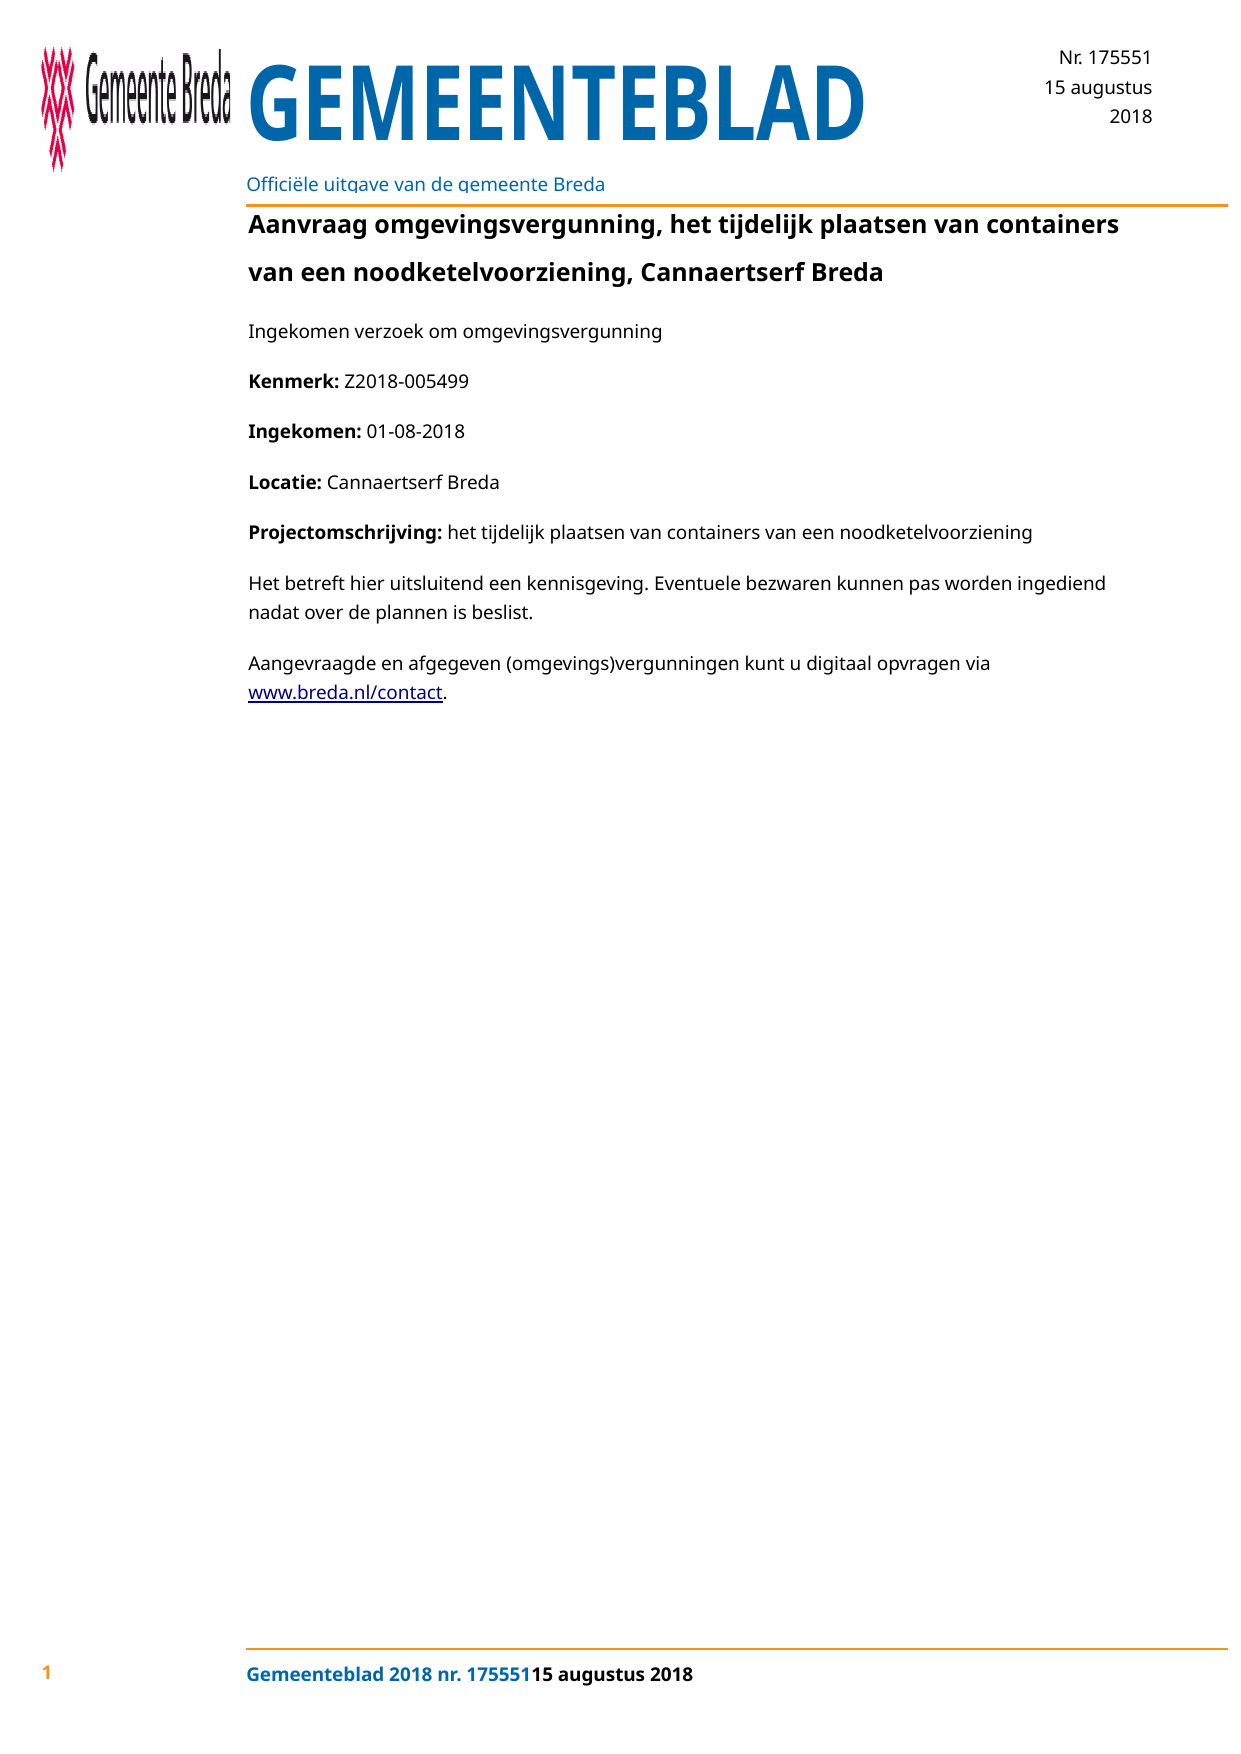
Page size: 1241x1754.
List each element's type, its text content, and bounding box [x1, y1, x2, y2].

text Ingekomen verzoek om omgevingsvergunning [248, 318, 1152, 344]
text Ingekomen: 01-08-2018 [248, 419, 1152, 444]
text Het betreft hier uitsluitend een kennisgeving. Eventuele bezwaren kunnen pas worden ingediend nadat over de plannen is beslist. [248, 570, 1152, 625]
text Aangevraagde en afgegeven (omgevings)vergunningen kunt u digitaal opvragen via www.breda.nl/contact. [248, 650, 1152, 705]
text Locatie: Cannaertserf Breda [248, 469, 1152, 495]
picture [41, 47, 231, 172]
text Projectomschrijving: het tijdelijk plaatsen van containers van een noodketelvoorziening [248, 519, 1152, 545]
text Aanvraag omgevingsvergunning, het tijdelijk plaatsen van containers van een noodketelvoorziening, Cannaertserf Breda [248, 207, 1152, 288]
text Kenmerk: Z2018-005499 [248, 368, 1152, 394]
